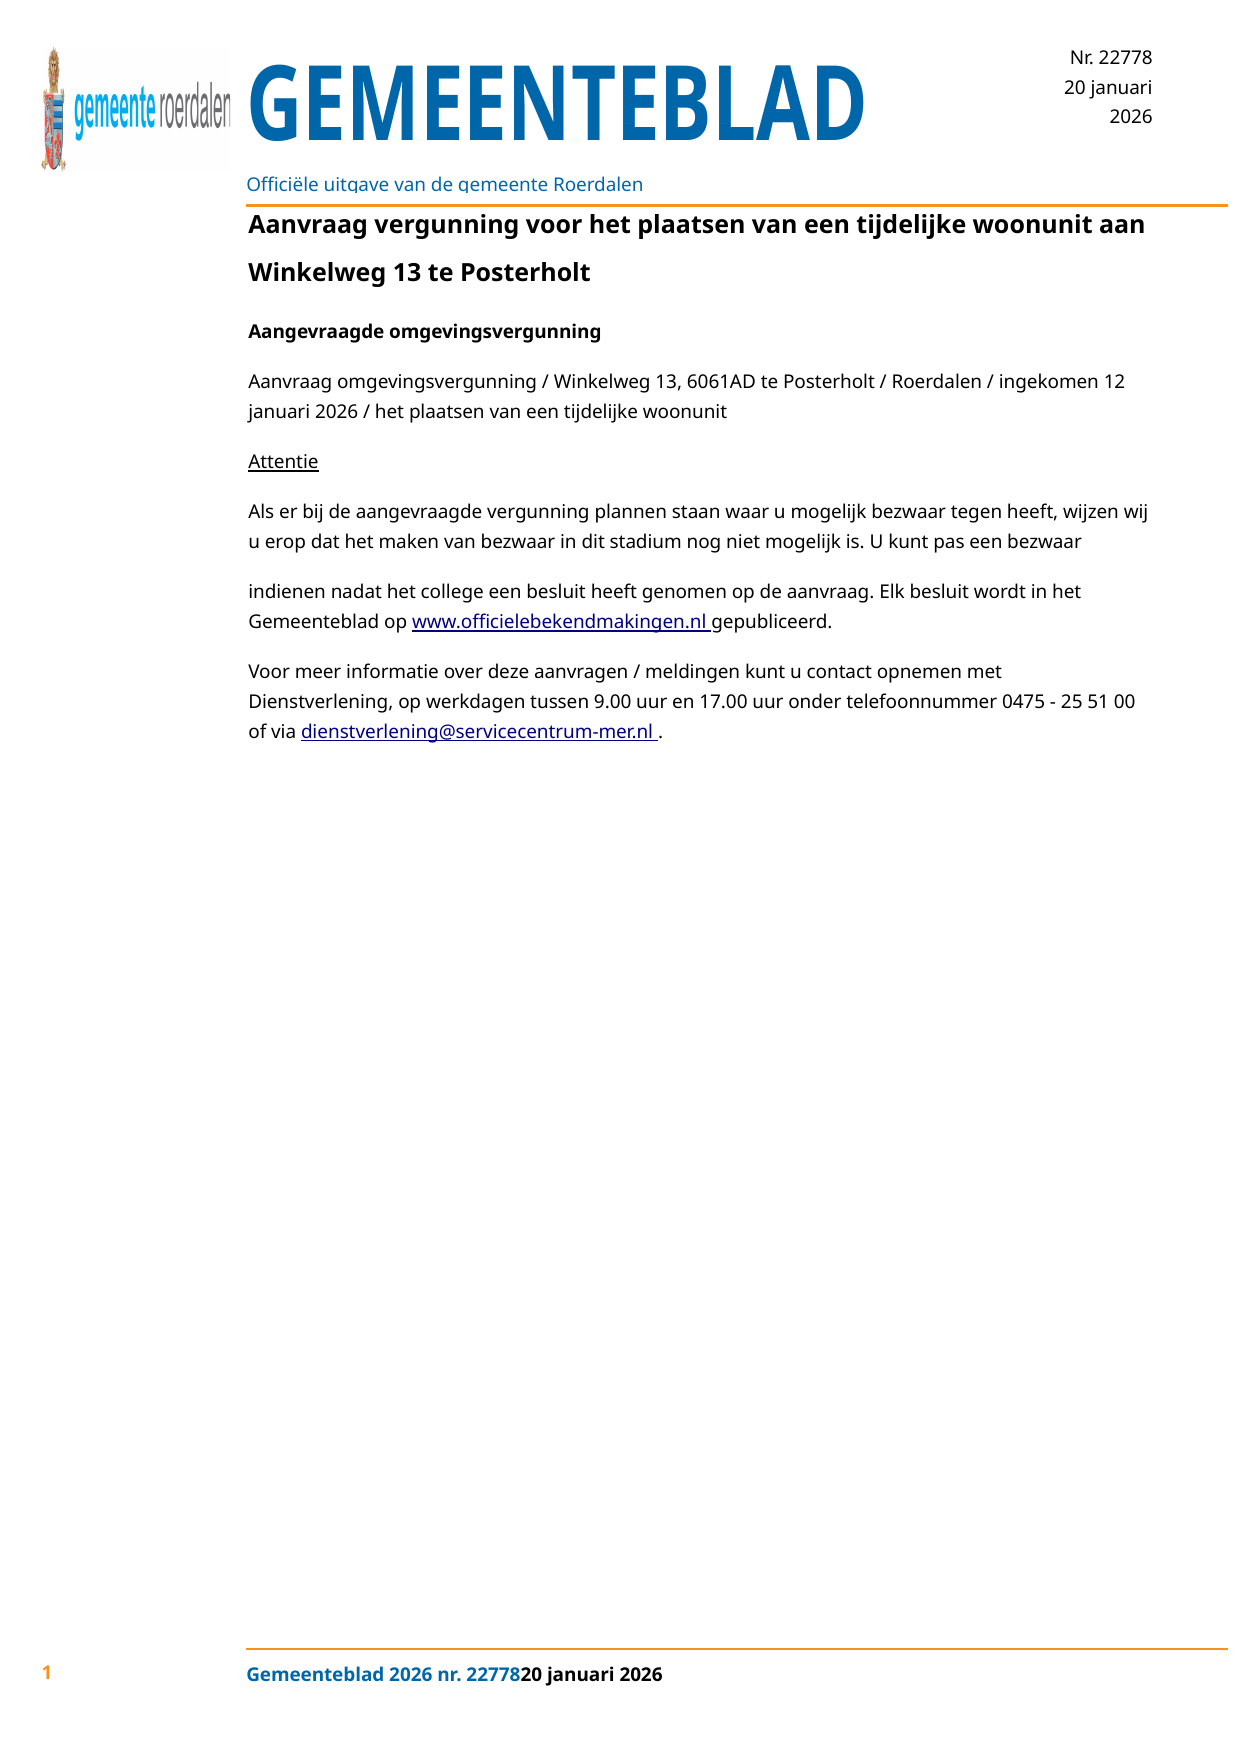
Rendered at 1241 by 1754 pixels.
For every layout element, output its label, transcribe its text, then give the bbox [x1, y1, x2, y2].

text indienen nadat het college een besluit heeft genomen op de aanvraag. Elk besluit wordt in het Gemeenteblad op www.officielebekendmakingen.nl gepubliceerd. [248, 579, 1152, 634]
text Aangevraagde omgevingsvergunning [248, 318, 1152, 344]
text Aanvraag vergunning voor het plaatsen van een tijdelijke woonunit aan Winkelweg 13 te Posterholt [248, 207, 1152, 288]
text Attentie [248, 448, 1152, 474]
text Voor meer informatie over deze aanvragen / meldingen kunt u contact opnemen met Dienstverlening, op werkdagen tussen 9.00 uur en 17.00 uur onder telefoonnummer 0475 - 25 51 00 of via dienstverlening@servicecentrum-mer.nl . [248, 659, 1152, 744]
text Als er bij de aangevraagde vergunning plannen staan waar u mogelijk bezwaar tegen heeft, wijzen wij u erop dat het maken van bezwaar in dit stadium nog niet mogelijk is. U kunt pas een bezwaar [248, 499, 1152, 554]
text Aanvraag omgevingsvergunning / Winkelweg 13, 6061AD te Posterholt / Roerdalen / ingekomen 12 januari 2026 / het plaatsen van een tijdelijke woonunit [248, 368, 1152, 424]
picture [41, 47, 231, 172]
